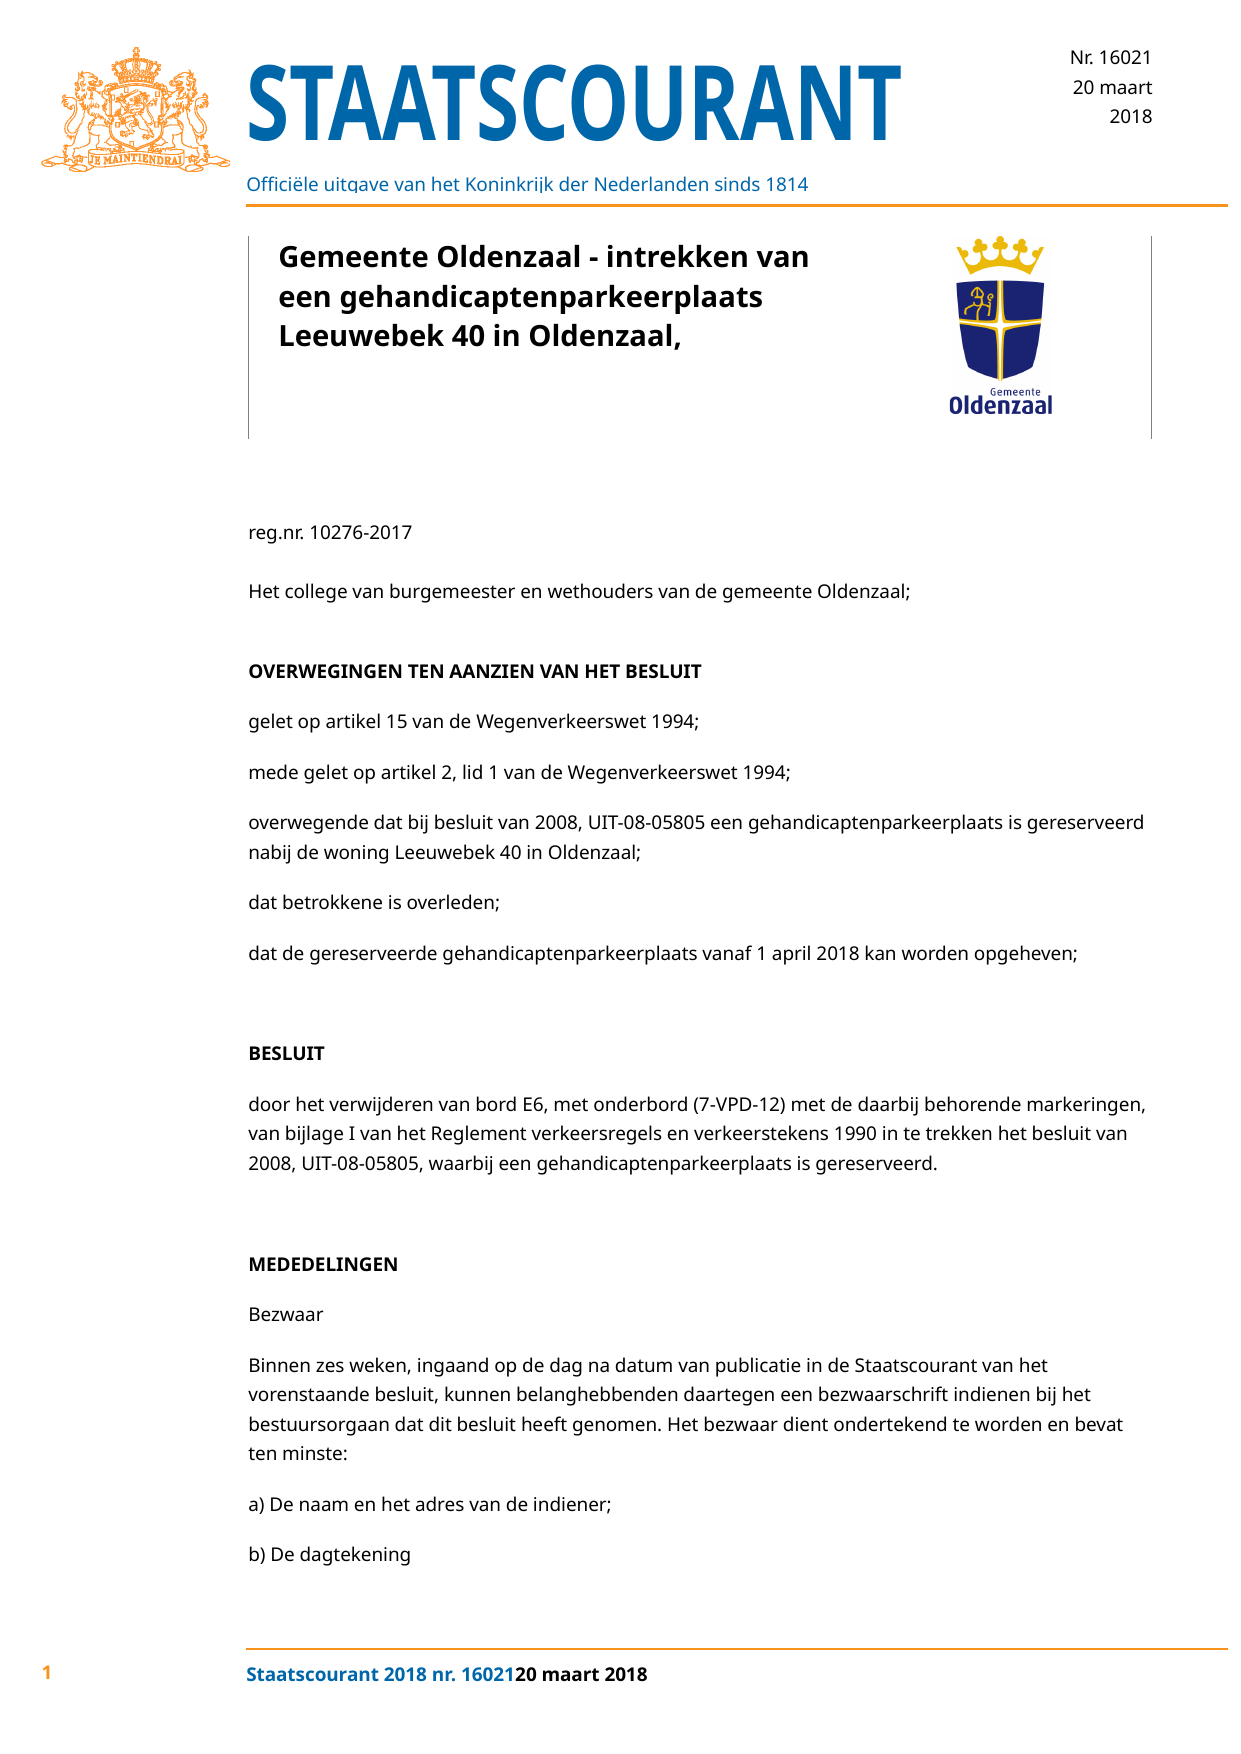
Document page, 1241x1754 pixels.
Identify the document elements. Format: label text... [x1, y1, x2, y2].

text Binnen zes weken, ingaand op de dag na datum van publicatie in de Staatscourant van het vorenstaande besluit, kunnen belanghebbenden daartegen een bezwaarschrift indienen bij het bestuursorgaan dat dit besluit heeft genomen. Het bezwaar dient ondertekend te worden en bevat ten minste: [248, 1352, 1152, 1466]
text dat betrokkene is overleden; [248, 889, 1152, 915]
text a) De naam en het adres van de indiener; [248, 1491, 1152, 1517]
text overwegende dat bij besluit van 2008, UIT-08-05805 een gehandicaptenparkeerplaats is gereserveerd nabij de woning Leeuwebek 40 in Oldenzaal; [248, 809, 1152, 865]
table_header [850, 414, 1151, 439]
picture [949, 236, 1052, 414]
table_header Gemeente Oldenzaal - intrekken van een gehandicaptenparkeerplaats Leeuwebek 40 in Oldenzaal, [249, 236, 850, 439]
text Bezwaar [248, 1301, 1152, 1327]
text mede gelet op artikel 2, lid 1 van de Wegenverkeerswet 1994; [248, 759, 1152, 785]
table_header [850, 236, 949, 413]
picture [41, 47, 231, 172]
text BESLUIT [248, 1041, 1152, 1066]
text b) De dagtekening [248, 1541, 1152, 1567]
text dat de gereserveerde gehandicaptenparkeerplaats vanaf 1 april 2018 kan worden opgeheven; [248, 940, 1152, 966]
text MEDEDELINGEN [248, 1251, 1152, 1277]
text reg.nr. 10276-2017 [248, 519, 1152, 545]
text gelet op artikel 15 van de Wegenverkeerswet 1994; [248, 708, 1152, 734]
text Het college van burgemeester en wethouders van de gemeente Oldenzaal; [248, 578, 1152, 604]
text door het verwijderen van bord E6, met onderbord (7-VPD-12) met de daarbij behorende markeringen, van bijlage I van het Reglement verkeersregels en verkeerstekens 1990 in te trekken het besluit van 2008, UIT-08-05805, waarbij een gehandicaptenparkeerplaats is gereserveerd. [248, 1091, 1152, 1176]
table_header [1052, 236, 1151, 413]
text OVERWEGINGEN TEN AANZIEN VAN HET BESLUIT [248, 658, 1152, 684]
